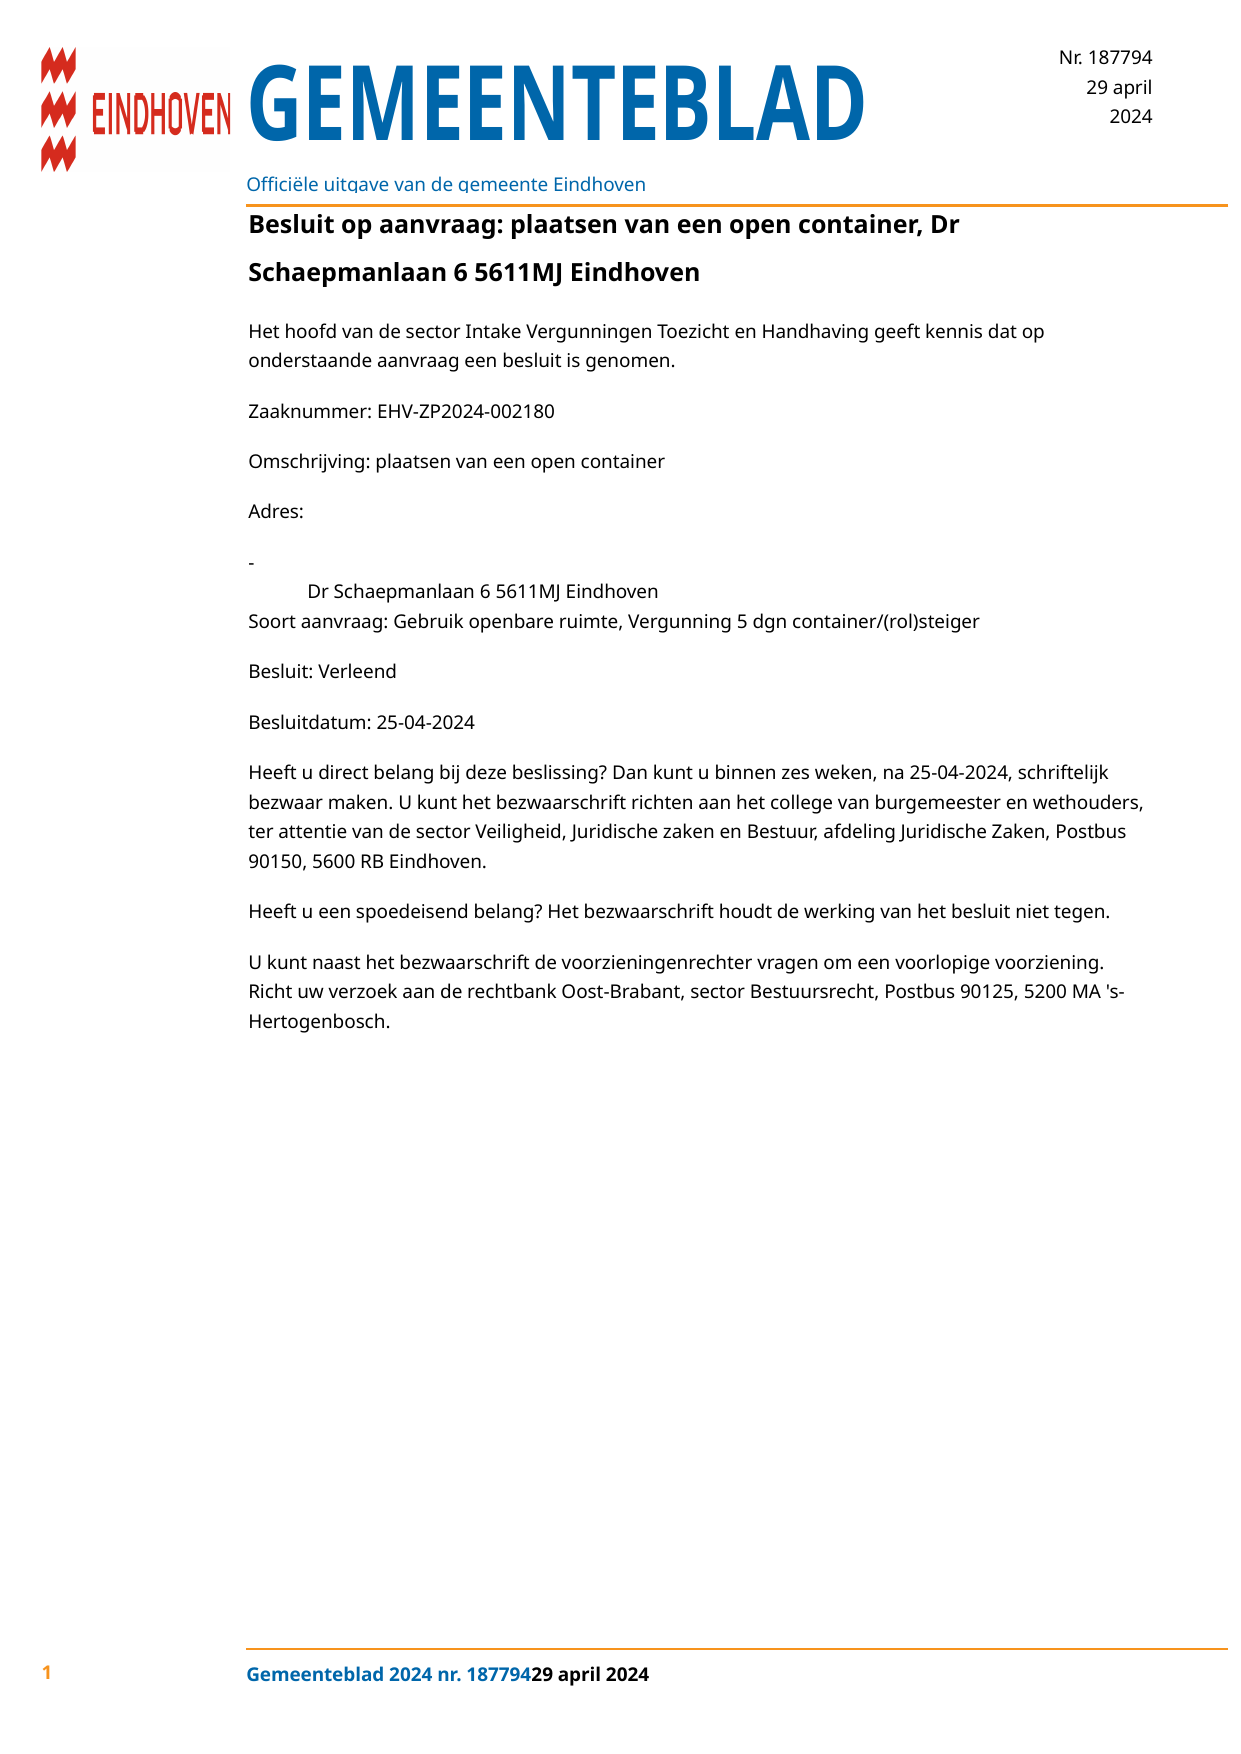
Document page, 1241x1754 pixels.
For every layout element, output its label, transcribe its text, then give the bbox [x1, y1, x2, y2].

text Omschrijving: plaatsen van een open container [248, 448, 1152, 474]
text U kunt naast het bezwaarschrift de voorzieningenrechter vragen om een voorlopige voorziening. Richt uw verzoek aan de rechtbank Oost-Brabant, sector Bestuursrecht, Postbus 90125, 5200 MA 's-Hertogenbosch. [248, 949, 1152, 1034]
text Besluit op aanvraag: plaatsen van een open container, Dr Schaepmanlaan 6 5611MJ Eindhoven [248, 207, 1152, 288]
text Het hoofd van de sector Intake Vergunningen Toezicht en Handhaving geeft kennis dat op onderstaande aanvraag een besluit is genomen. [248, 318, 1152, 373]
text Soort aanvraag: Gebruik openbare ruimte, Vergunning 5 dgn container/(rol)steiger [248, 608, 1152, 634]
picture [41, 47, 231, 172]
text Besluit: Verleend [248, 659, 1152, 684]
text Besluitdatum: 25-04-2024 [248, 709, 1152, 735]
text Heeft u een spoedeisend belang? Het bezwaarschrift houdt de werking van het besluit niet tegen. [248, 899, 1152, 924]
list Dr Schaepmanlaan 6 5611MJ Eindhoven [248, 579, 1152, 604]
text Heeft u direct belang bij deze beslissing? Dan kunt u binnen zes weken, na 25-04-2024, schriftelijk bezwaar maken. U kunt het bezwaarschrift richten aan het college van burgemeester en wethouders, ter attentie van de sector Veiligheid, Juridische zaken en Bestuur, afdeling Juridische Zaken, Postbus 90150, 5600 RB Eindhoven. [248, 759, 1152, 874]
text Zaaknummer: EHV-ZP2024-002180 [248, 398, 1152, 424]
text Adres: [248, 499, 1152, 524]
